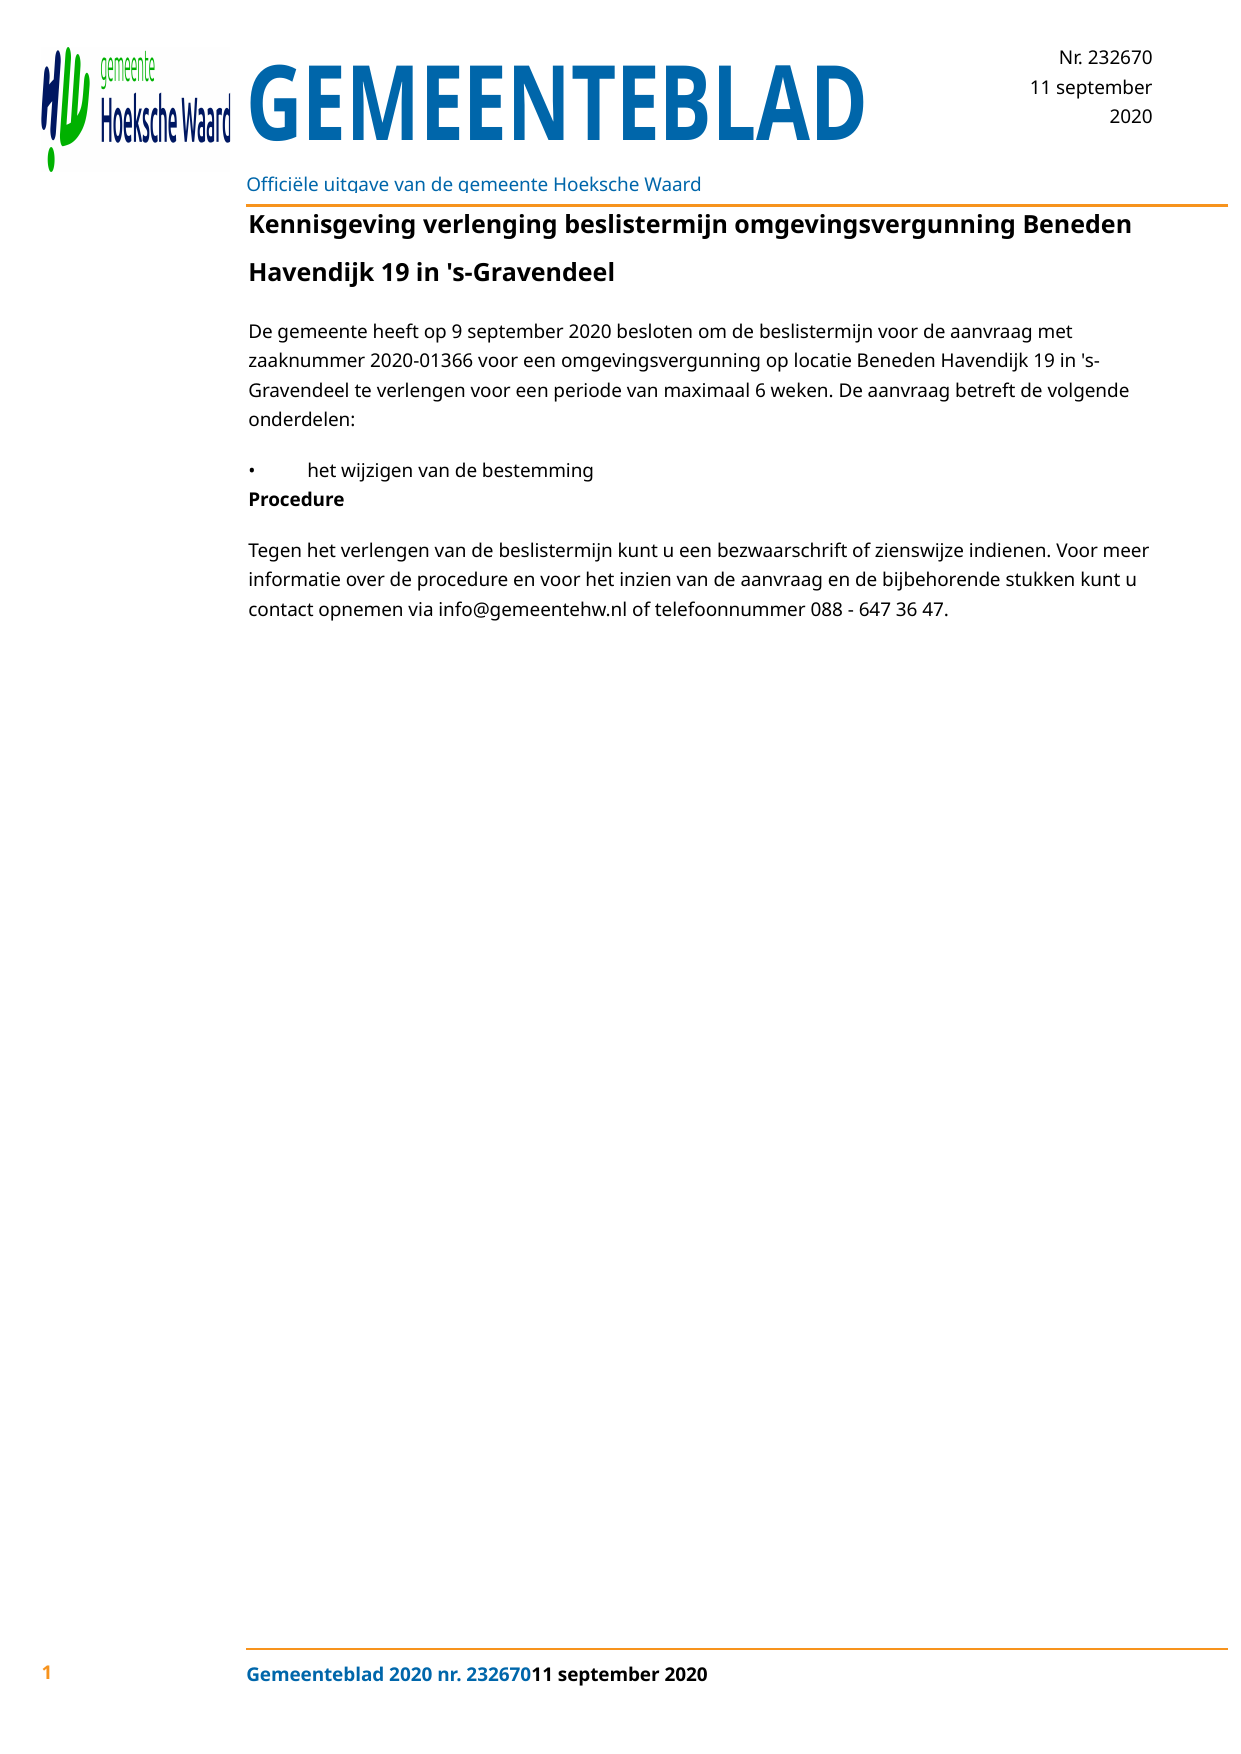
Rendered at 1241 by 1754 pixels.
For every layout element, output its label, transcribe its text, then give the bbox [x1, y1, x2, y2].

text Kennisgeving verlenging beslistermijn omgevingsvergunning Beneden Havendijk 19 in 's-Gravendeel [248, 207, 1152, 288]
text Procedure [248, 487, 1152, 512]
text De gemeente heeft op 9 september 2020 besloten om de beslistermijn voor de aanvraag met zaaknummer 2020-01366 voor een omgevingsvergunning op locatie Beneden Havendijk 19 in 's-Gravendeel te verlengen voor een periode van maximaal 6 weken. De aanvraag betreft de volgende onderdelen: [248, 318, 1152, 432]
picture [41, 47, 231, 172]
list het wijzigen van de bestemming [248, 457, 1152, 483]
text Tegen het verlengen van de beslistermijn kunt u een bezwaarschrift of zienswijze indienen. Voor meer informatie over de procedure en voor het inzien van de aanvraag en de bijbehorende stukken kunt u contact opnemen via info@gemeentehw.nl of telefoonnummer 088 - 647 36 47. [248, 537, 1152, 622]
